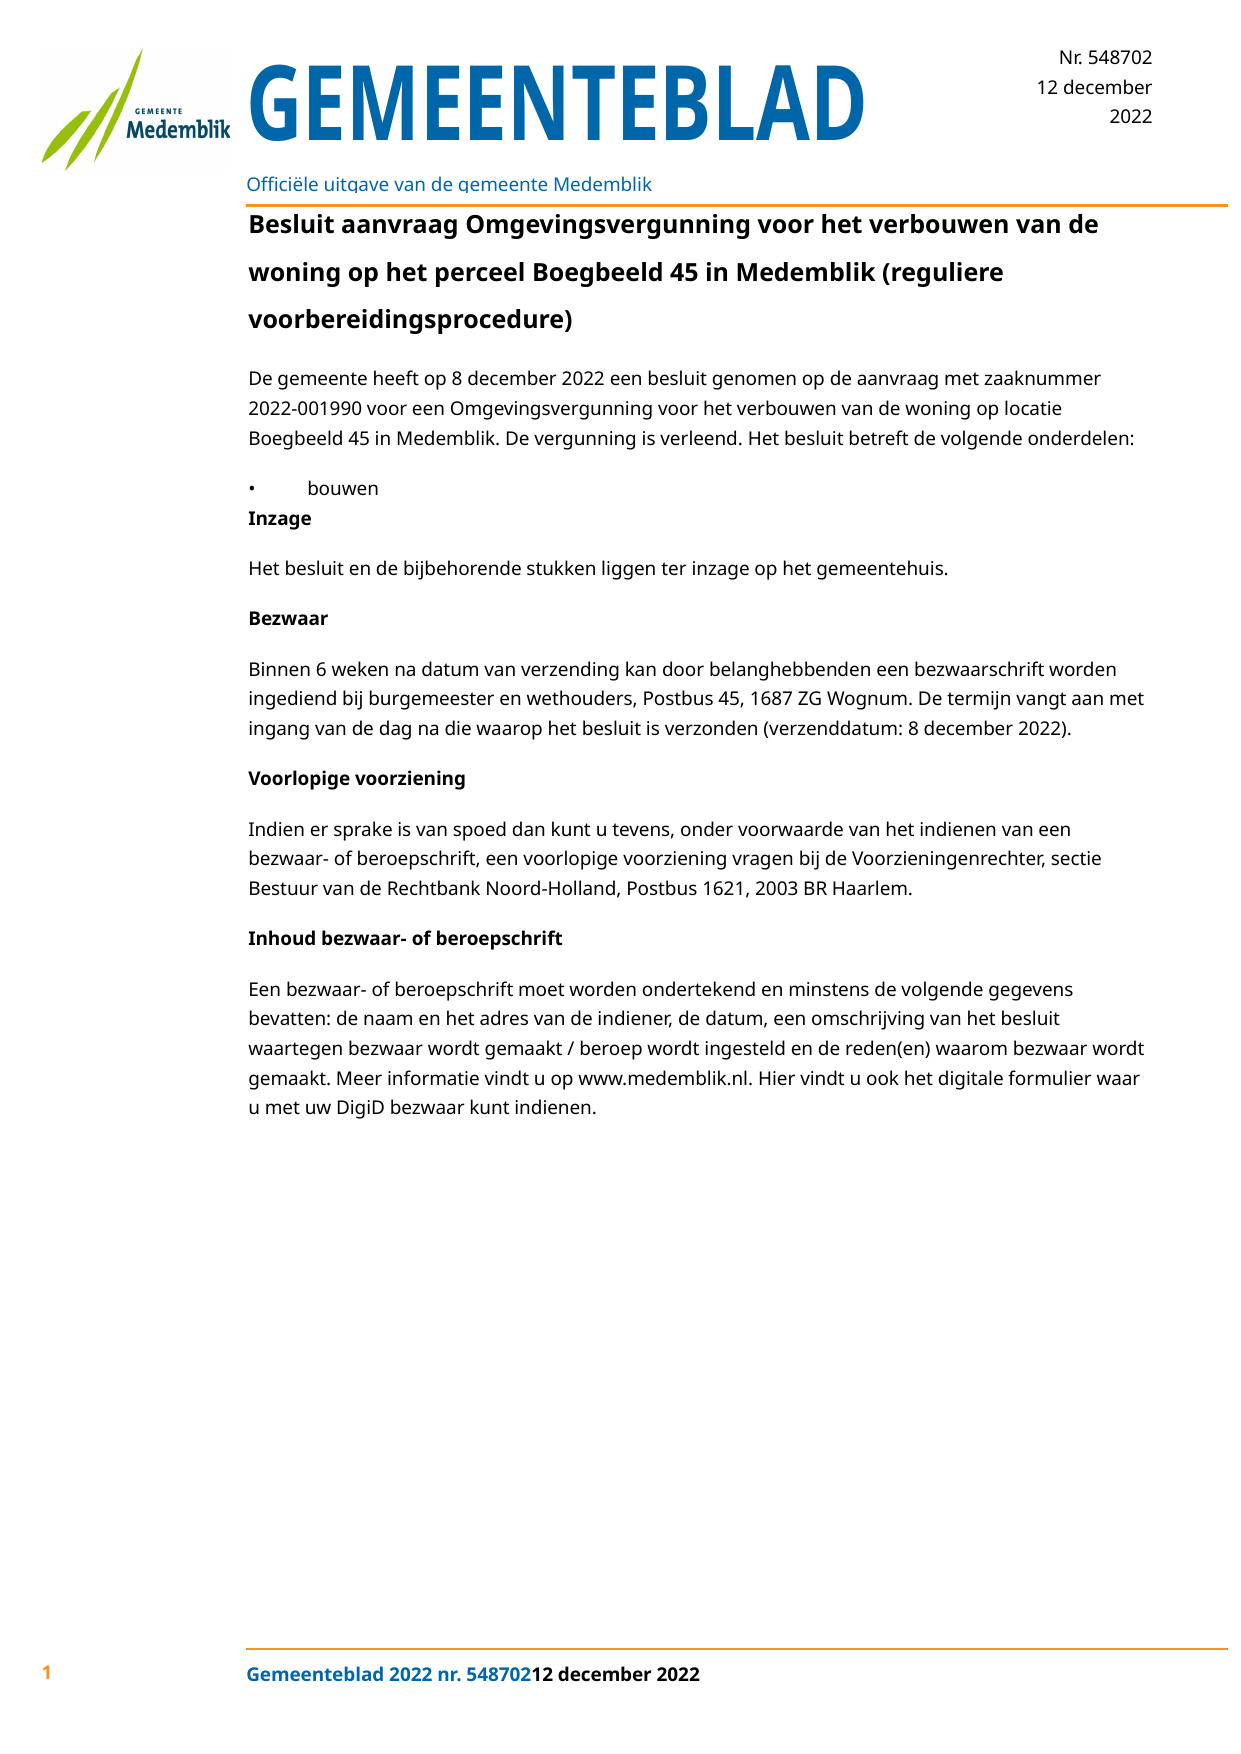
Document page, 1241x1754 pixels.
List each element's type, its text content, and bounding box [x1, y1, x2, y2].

text Het besluit en de bijbehorende stukken liggen ter inzage op het gemeentehuis. [248, 555, 1152, 581]
text Bezwaar [248, 606, 1152, 631]
picture [41, 47, 231, 172]
text Inzage [248, 505, 1152, 530]
text Besluit aanvraag Omgevingsvergunning voor het verbouwen van de woning op het perceel Boegbeeld 45 in Medemblik (reguliere voorbereidingsprocedure) [248, 207, 1152, 336]
text Inhoud bezwaar- of beroepschrift [248, 926, 1152, 951]
text Indien er sprake is van spoed dan kunt u tevens, onder voorwaarde van het indienen van een bezwaar- of beroepschrift, een voorlopige voorziening vragen bij de Voorzieningenrechter, sectie Bestuur van de Rechtbank Noord-Holland, Postbus 1621, 2003 BR Haarlem. [248, 816, 1152, 901]
text Voorlopige voorziening [248, 766, 1152, 791]
text De gemeente heeft op 8 december 2022 een besluit genomen op de aanvraag met zaaknummer 2022-001990 voor een Omgevingsvergunning voor het verbouwen van de woning op locatie Boegbeeld 45 in Medemblik. De vergunning is verleend. Het besluit betreft de volgende onderdelen: [248, 366, 1152, 450]
text Een bezwaar- of beroepschrift moet worden ondertekend en minstens de volgende gegevens bevatten: de naam en het adres van de indiener, de datum, een omschrijving van het besluit waartegen bezwaar wordt gemaakt / beroep wordt ingesteld en de reden(en) waarom bezwaar wordt gemaakt. Meer informatie vindt u op www.medemblik.nl. Hier vindt u ook het digitale formulier waar u met uw DigiD bezwaar kunt indienen. [248, 976, 1152, 1120]
text Binnen 6 weken na datum van verzending kan door belanghebbenden een bezwaarschrift worden ingediend bij burgemeester en wethouders, Postbus 45, 1687 ZG Wognum. De termijn vangt aan met ingang van de dag na die waarop het besluit is verzonden (verzenddatum: 8 december 2022). [248, 656, 1152, 741]
list bouwen [248, 475, 1152, 501]
